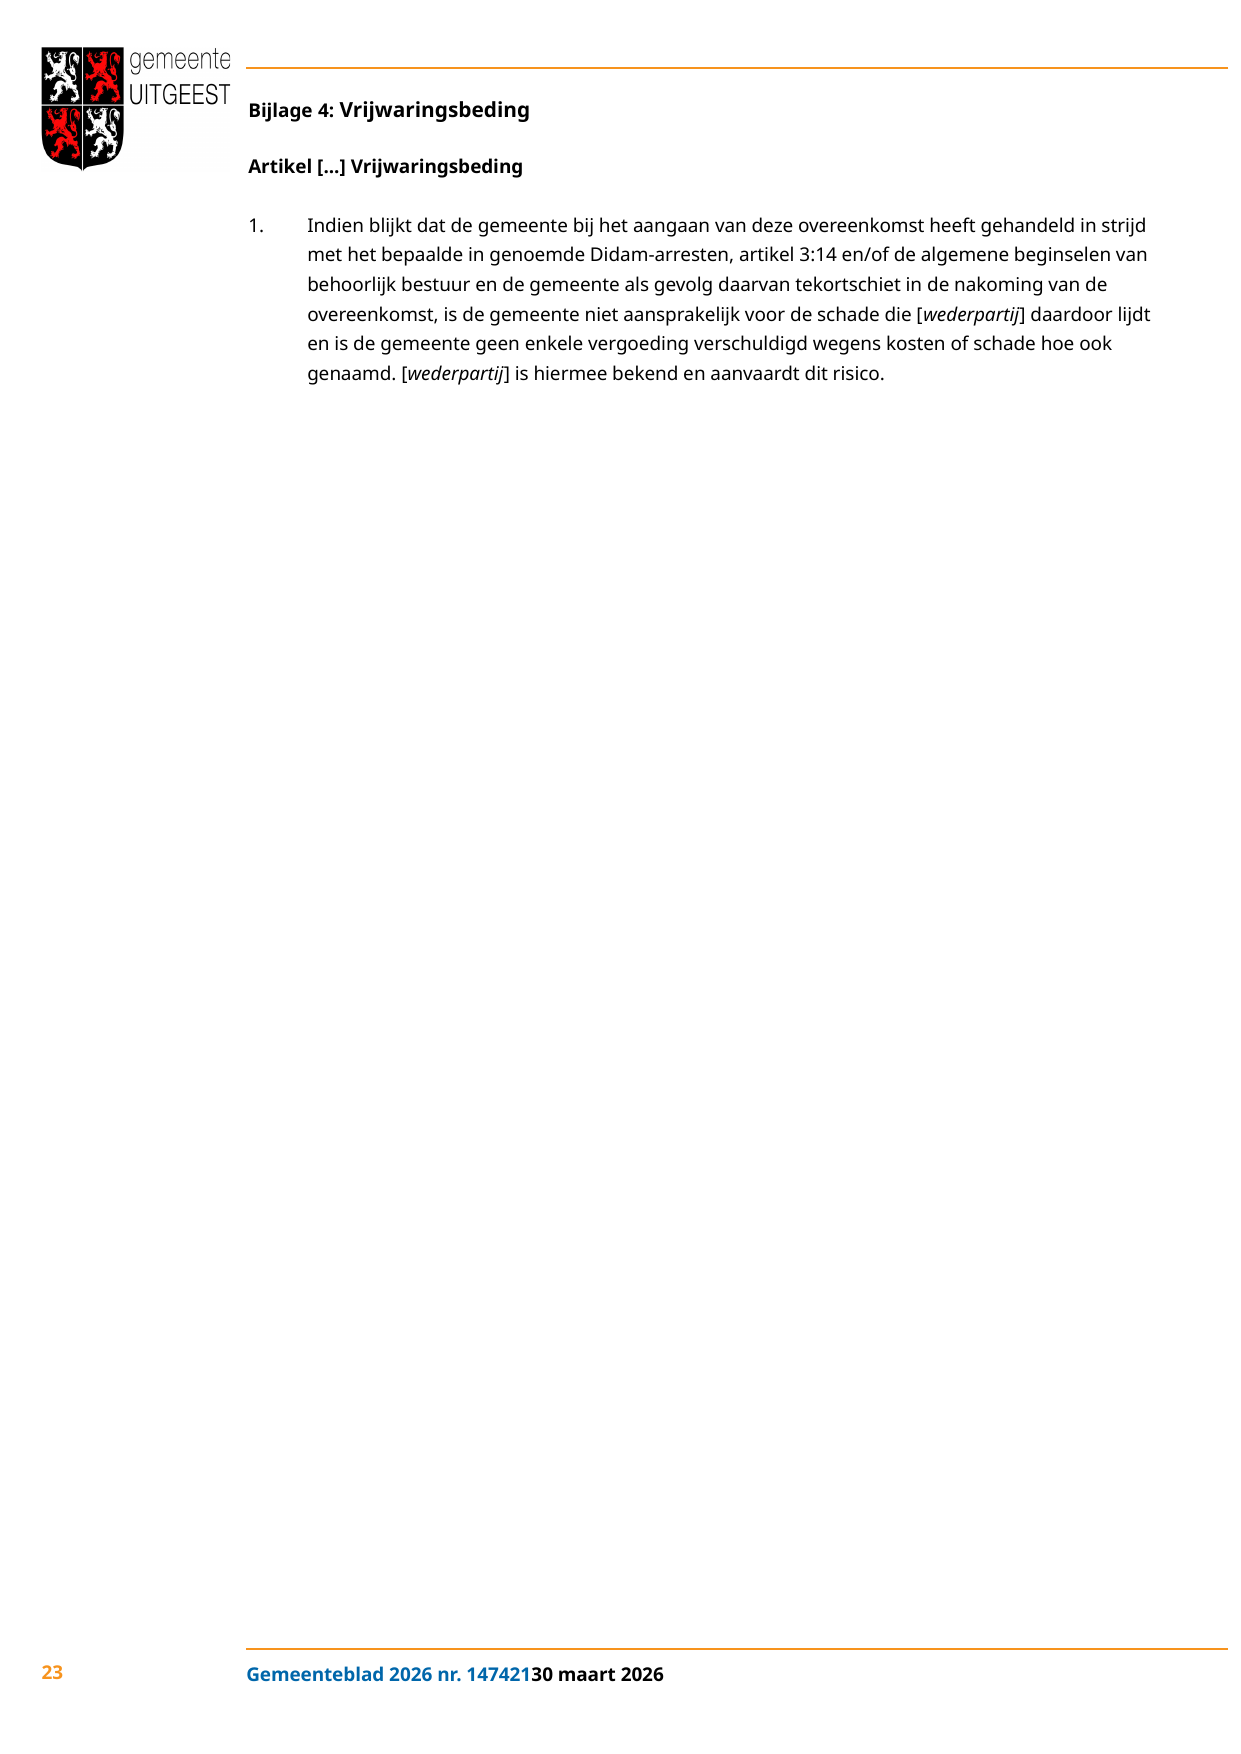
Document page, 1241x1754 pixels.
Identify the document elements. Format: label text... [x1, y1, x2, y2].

list Indien blijkt dat de gemeente bij het aangaan van deze overeenkomst heeft gehandeld in strijd met het bepaalde in genoemde Didam-arresten, artikel 3:14 en/of de algemene beginselen van behoorlijk bestuur en de gemeente als gevolg daarvan tekortschiet in de nakoming van de overeenkomst, is de gemeente niet aansprakelijk voor de schade die [wederpartij] daardoor lijdt en is de gemeente geen enkele vergoeding verschuldigd wegens kosten of schade hoe ook genaamd. [wederpartij] is hiermee bekend en aanvaardt dit risico. [248, 212, 1152, 386]
picture [41, 47, 231, 172]
text Bijlage 4: Vrijwaringsbeding [248, 95, 1152, 123]
text Artikel [...] Vrijwaringsbeding [248, 153, 1152, 179]
